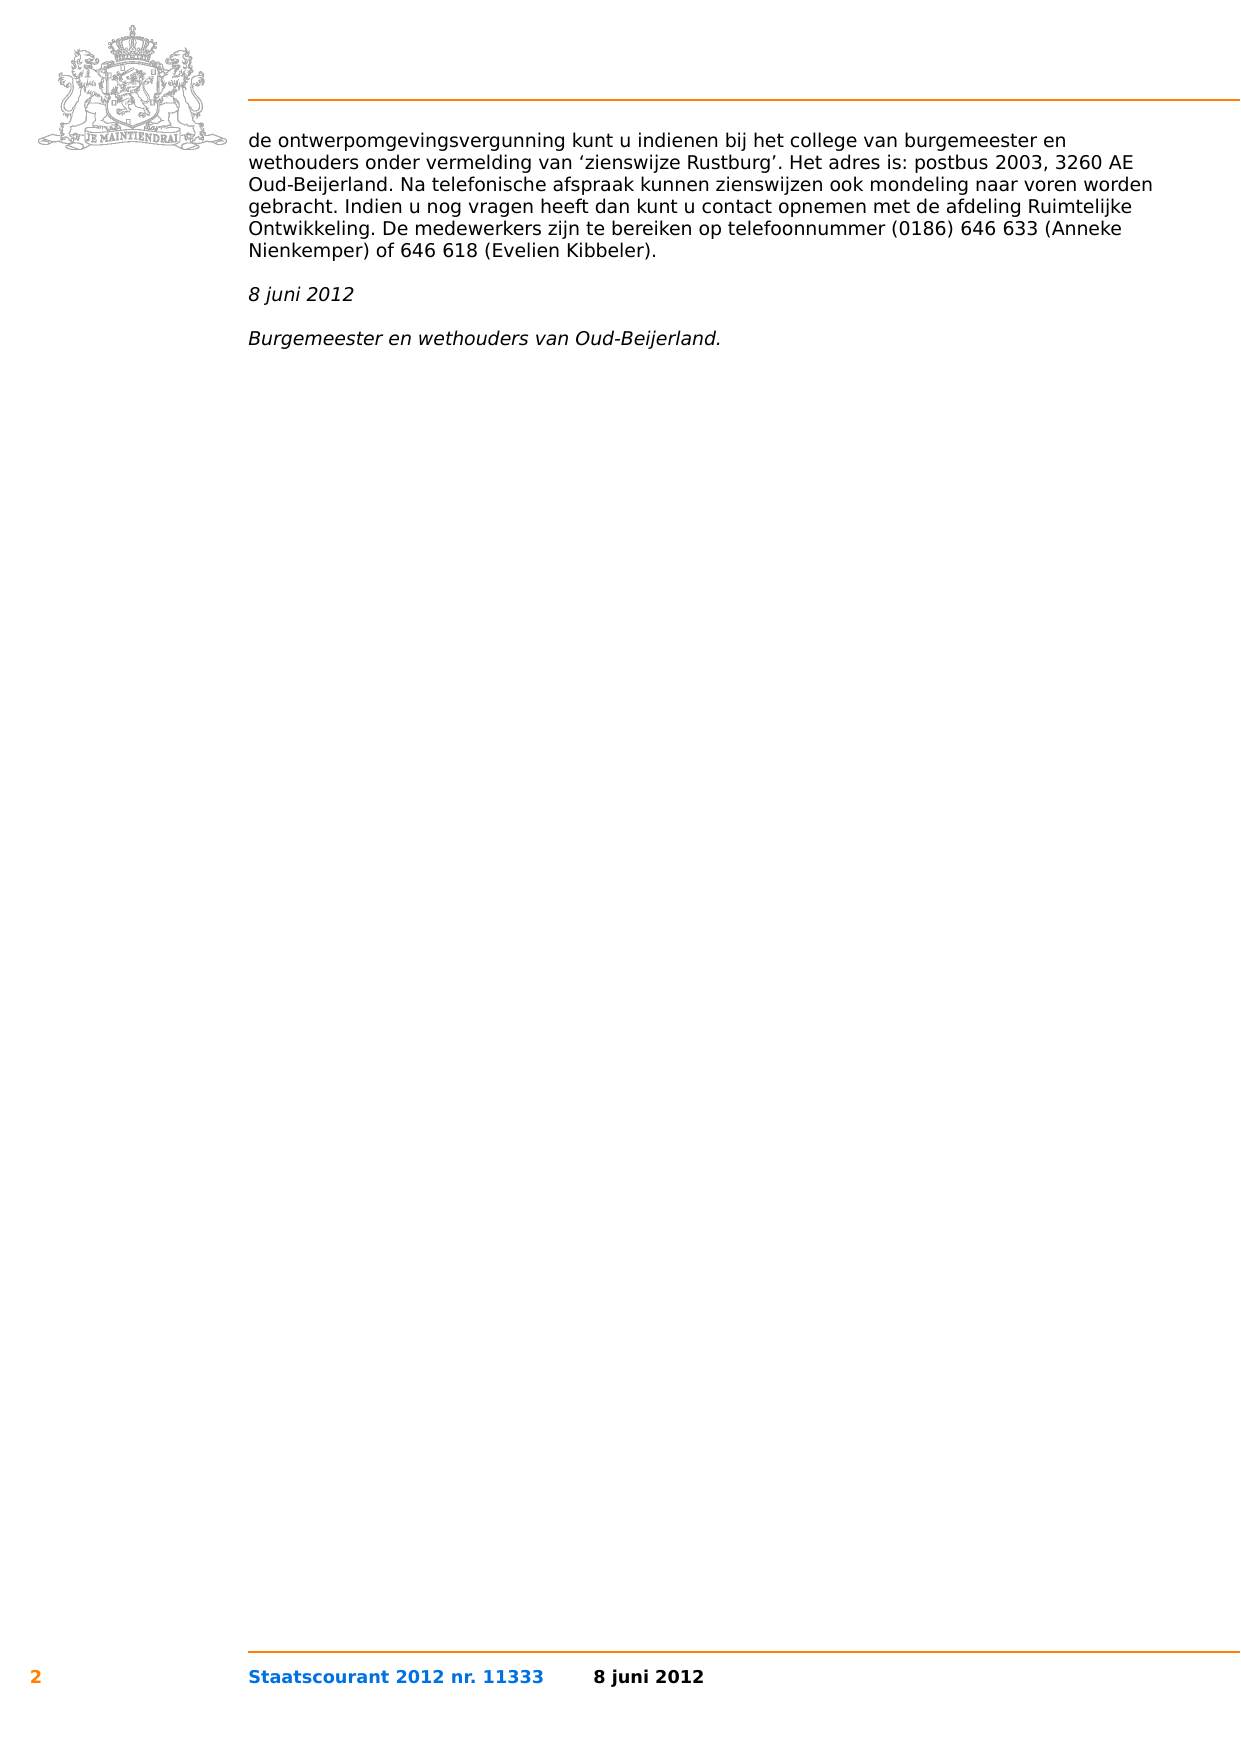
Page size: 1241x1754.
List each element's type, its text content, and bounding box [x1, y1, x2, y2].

picture [38, 25, 227, 150]
text Burgemeester en wethouders van Oud-Beijerland. [248, 327, 1163, 349]
text 8 juni 2012 [248, 284, 1163, 306]
text de ontwerpomgevingsvergunning kunt u indienen bij het college van burgemeester en wethouders onder vermelding van ‘zienswijze Rustburg’. Het adres is: postbus 2003, 3260 AE Oud-Beijerland. Na telefonische afspraak kunnen zienswijzen ook mondeling naar voren worden gebracht. Indien u nog vragen heeft dan kunt u contact opnemen met de afdeling Ruimtelijke Ontwikkeling. De medewerkers zijn te bereiken op telefoonnummer (0186) 646 633 (Anneke Nienkemper) of 646 618 (Evelien Kibbeler). [248, 130, 1163, 262]
